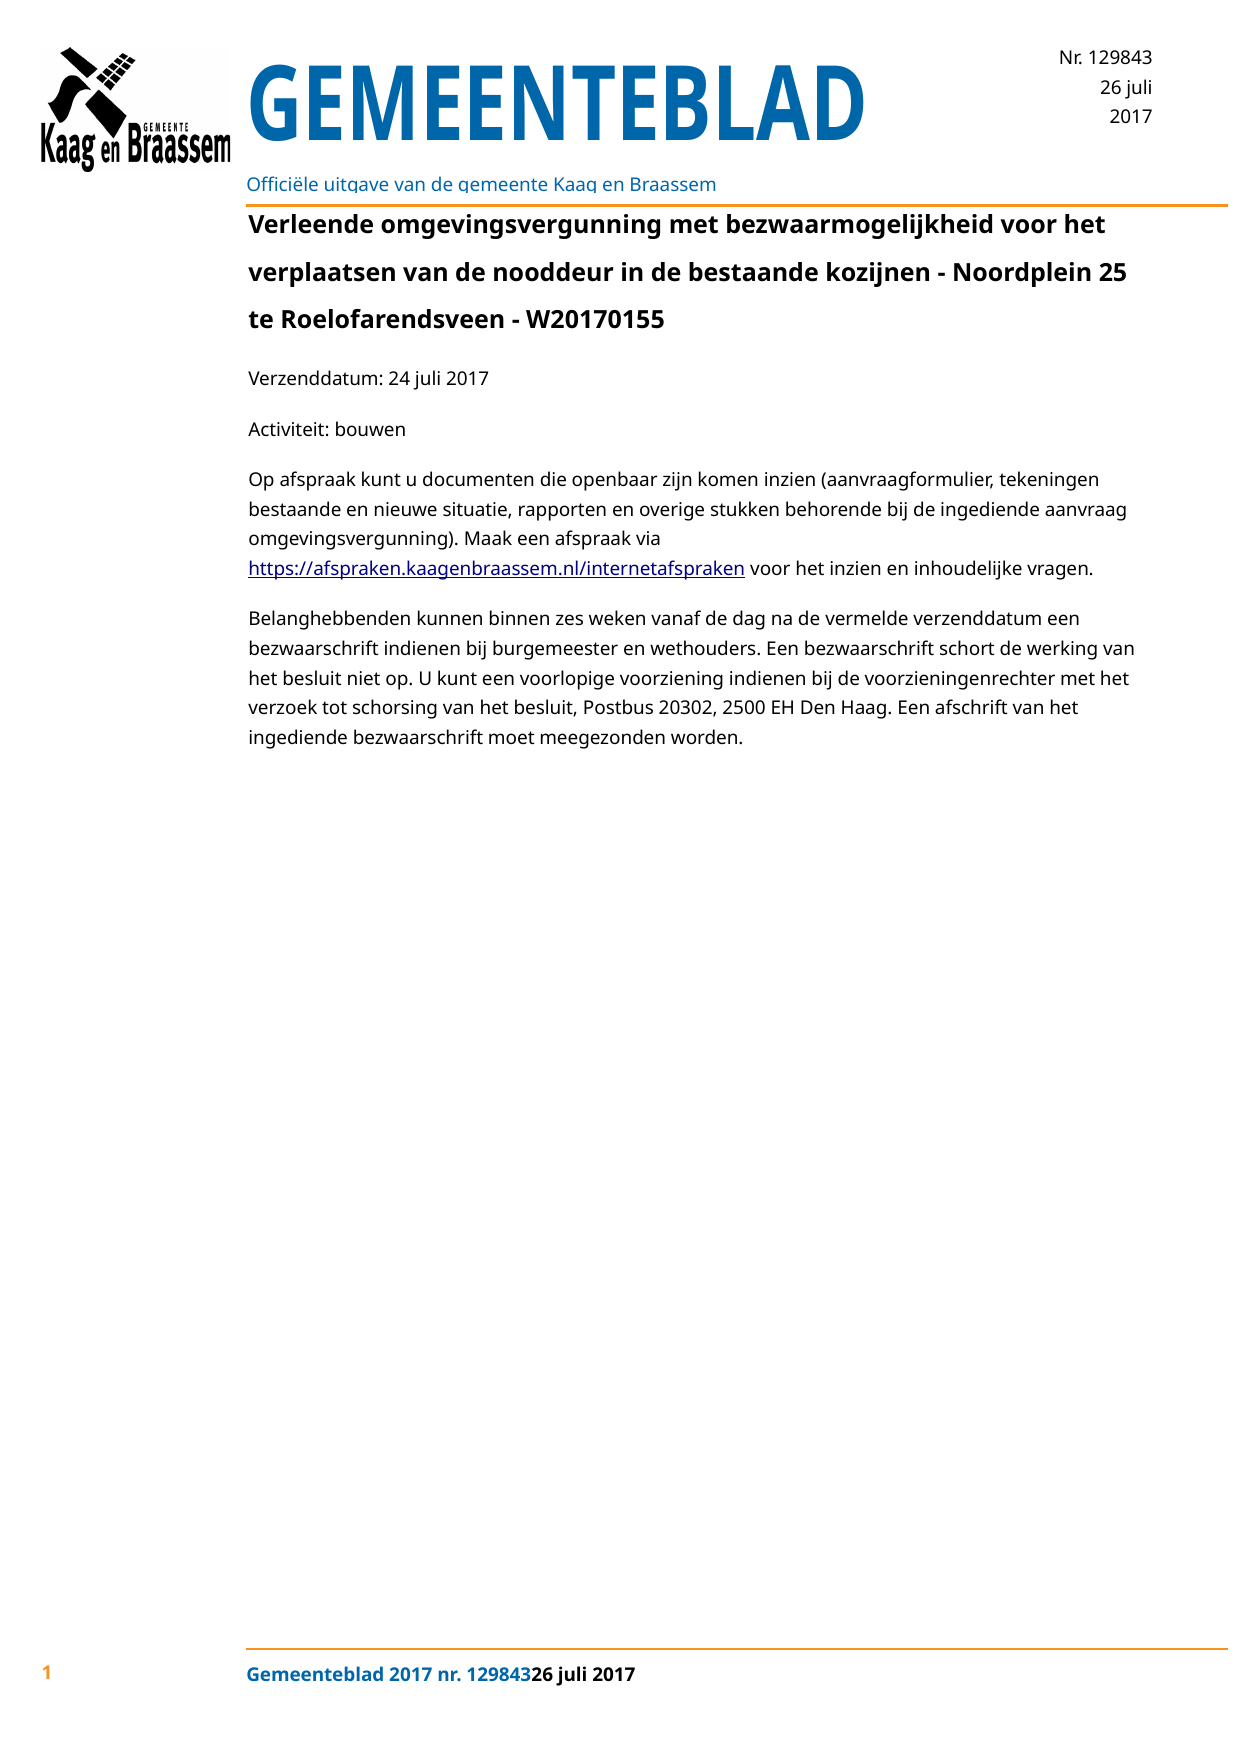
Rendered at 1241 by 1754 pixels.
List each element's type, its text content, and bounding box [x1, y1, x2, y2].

text Verleende omgevingsvergunning met bezwaarmogelijkheid voor het verplaatsen van de nooddeur in de bestaande kozijnen - Noordplein 25 te Roelofarendsveen - W20170155 [248, 207, 1152, 336]
text Belanghebbenden kunnen binnen zes weken vanaf de dag na de vermelde verzenddatum een bezwaarschrift indienen bij burgemeester en wethouders. Een bezwaarschrift schort de werking van het besluit niet op. U kunt een voorlopige voorziening indienen bij de voorzieningenrechter met het verzoek tot schorsing van het besluit, Postbus 20302, 2500 EH Den Haag. Een afschrift van het ingediende bezwaarschrift moet meegezonden worden. [248, 606, 1152, 749]
text Verzenddatum: 24 juli 2017 [248, 366, 1152, 391]
text Op afspraak kunt u documenten die openbaar zijn komen inzien (aanvraagformulier, tekeningen bestaande en nieuwe situatie, rapporten en overige stukken behorende bij de ingediende aanvraag omgevingsvergunning). Maak een afspraak via https://afspraken.kaagenbraassem.nl/internetafspraken voor het inzien en inhoudelijke vragen. [248, 466, 1152, 581]
text Activiteit: bouwen [248, 416, 1152, 442]
picture [41, 47, 231, 172]
